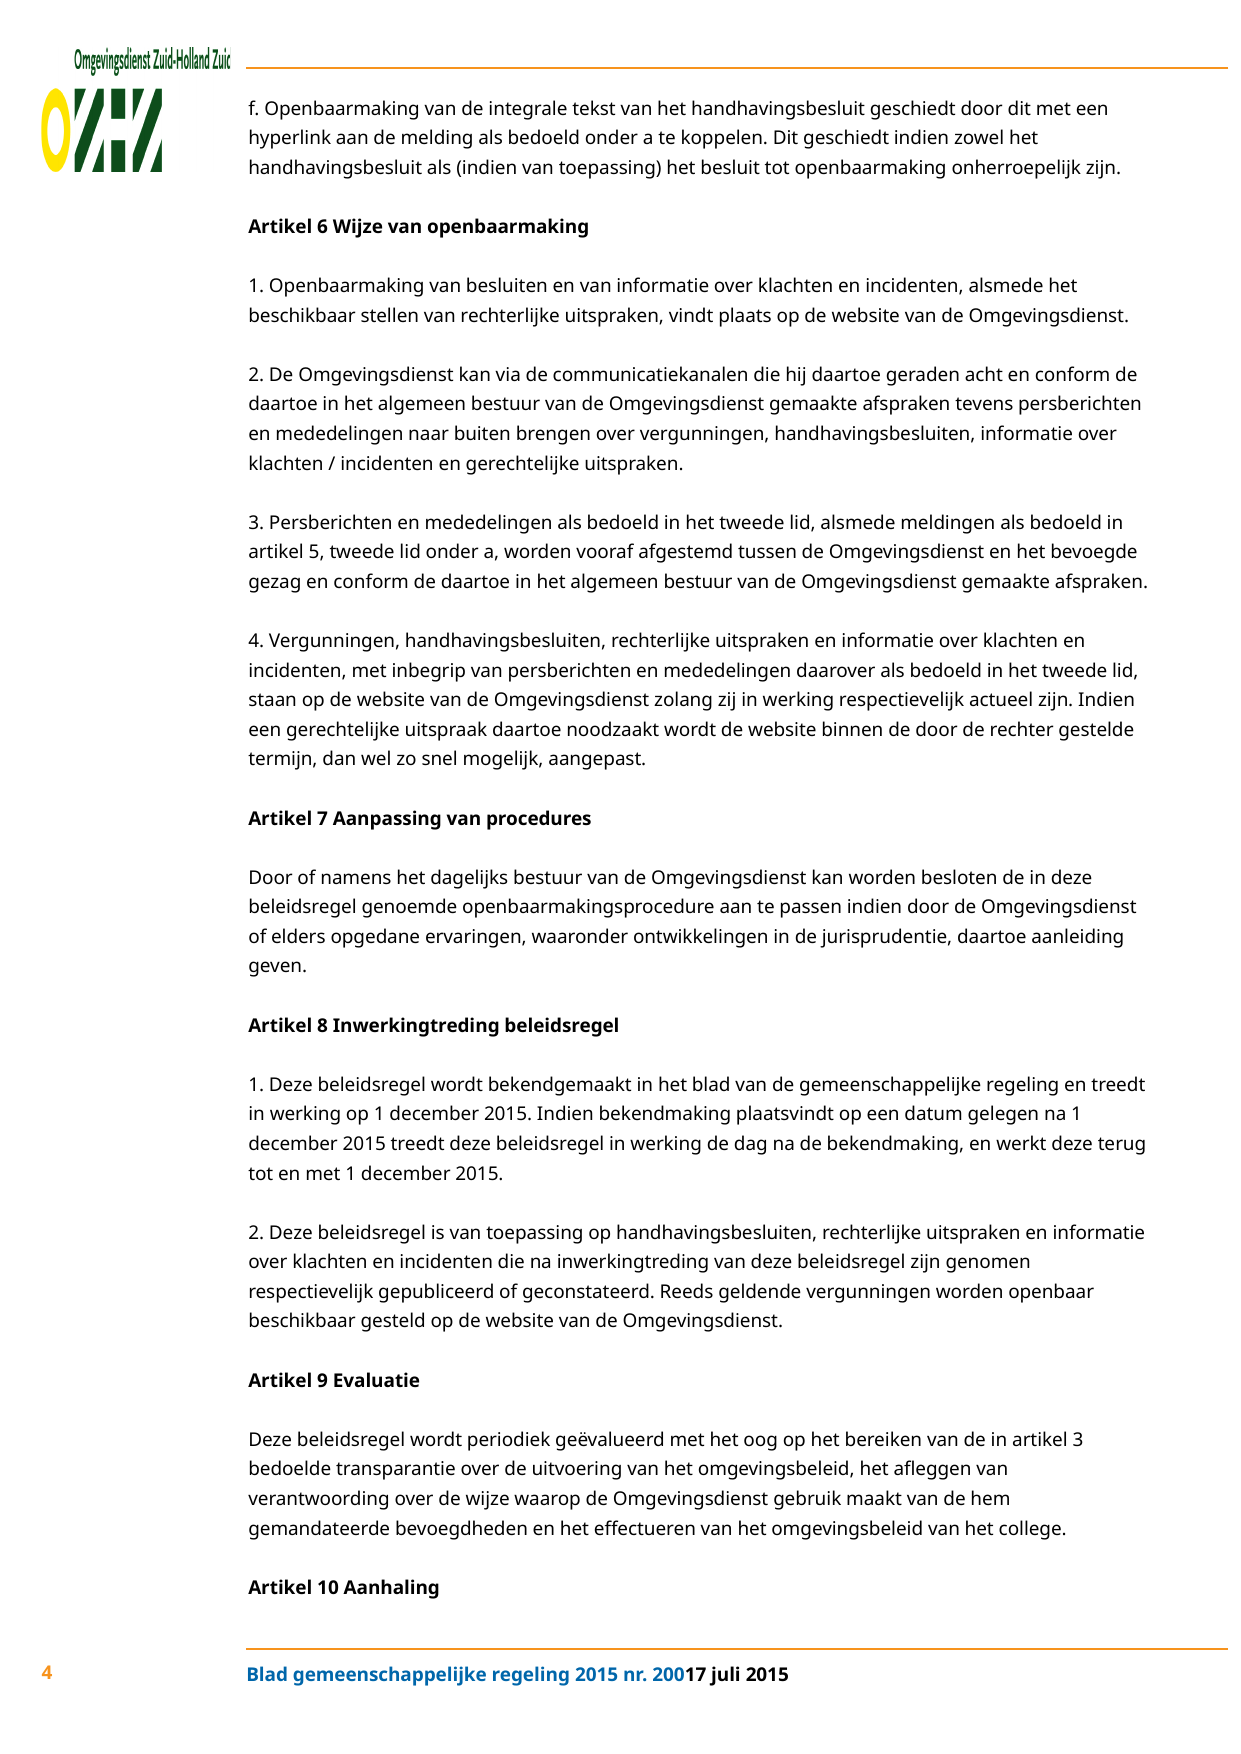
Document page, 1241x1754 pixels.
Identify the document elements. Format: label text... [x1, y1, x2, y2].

text 2. Deze beleidsregel is van toepassing op handhavingsbesluiten, rechterlijke uitspraken en informatie over klachten en incidenten die na inwerkingtreding van deze beleidsregel zijn genomen respectievelijk gepubliceerd of geconstateerd. Reeds geldende vergunningen worden openbaar beschikbaar gesteld op de website van de Omgevingsdienst. [248, 1219, 1152, 1333]
text Artikel 9 Evaluatie [248, 1367, 1152, 1393]
text Artikel 10 Aanhaling [248, 1574, 1152, 1600]
text Door of namens het dagelijks bestuur van de Omgevingsdienst kan worden besloten de in deze beleidsregel genoemde openbaarmakingsprocedure aan te passen indien door de Omgevingsdienst of elders opgedane ervaringen, waaronder ontwikkelingen in de jurisprudentie, daartoe aanleiding geven. [248, 864, 1152, 978]
picture [41, 47, 231, 172]
text Artikel 6 Wijze van openbaarmaking [248, 213, 1152, 239]
text Artikel 8 Inwerkingtreding beleidsregel [248, 1012, 1152, 1038]
text 1. Deze beleidsregel wordt bekendgemaakt in het blad van de gemeenschappelijke regeling en treedt in werking op 1 december 2015. Indien bekendmaking plaatsvindt op een datum gelegen na 1 december 2015 treedt deze beleidsregel in werking de dag na de bekendmaking, en werkt deze terug tot en met 1 december 2015. [248, 1071, 1152, 1186]
text 4. Vergunningen, handhavingsbesluiten, rechterlijke uitspraken en informatie over klachten en incidenten, met inbegrip van persberichten en mededelingen daarover als bedoeld in het tweede lid, staan op de website van de Omgevingsdienst zolang zij in werking respectievelijk actueel zijn. Indien een gerechtelijke uitspraak daartoe noodzaakt wordt de website binnen de door de rechter gestelde termijn, dan wel zo snel mogelijk, aangepast. [248, 627, 1152, 771]
text Artikel 7 Aanpassing van procedures [248, 805, 1152, 831]
text 1. Openbaarmaking van besluiten en van informatie over klachten en incidenten, alsmede het beschikbaar stellen van rechterlijke uitspraken, vindt plaats op de website van de Omgevingsdienst. [248, 272, 1152, 328]
text 2. De Omgevingsdienst kan via de communicatiekanalen die hij daartoe geraden acht en conform de daartoe in het algemeen bestuur van de Omgevingsdienst gemaakte afspraken tevens persberichten en mededelingen naar buiten brengen over vergunningen, handhavingsbesluiten, informatie over klachten / incidenten en gerechtelijke uitspraken. [248, 361, 1152, 476]
text Deze beleidsregel wordt periodiek geëvalueerd met het oog op het bereiken van de in artikel 3 bedoelde transparantie over de uitvoering van het omgevingsbeleid, het afleggen van verantwoording over de wijze waarop de Omgevingsdienst gebruik maakt van de hem gemandateerde bevoegdheden en het effectueren van het omgevingsbeleid van het college. [248, 1426, 1152, 1541]
text 3. Persberichten en mededelingen als bedoeld in het tweede lid, alsmede meldingen als bedoeld in artikel 5, tweede lid onder a, worden vooraf afgestemd tussen de Omgevingsdienst en het bevoegde gezag en conform de daartoe in het algemeen bestuur van de Omgevingsdienst gemaakte afspraken. [248, 509, 1152, 594]
text f. Openbaarmaking van de integrale tekst van het handhavingsbesluit geschiedt door dit met een hyperlink aan de melding als bedoeld onder a te koppelen. Dit geschiedt indien zowel het handhavingsbesluit als (indien van toepassing) het besluit tot openbaarmaking onherroepelijk zijn. [248, 95, 1152, 180]
